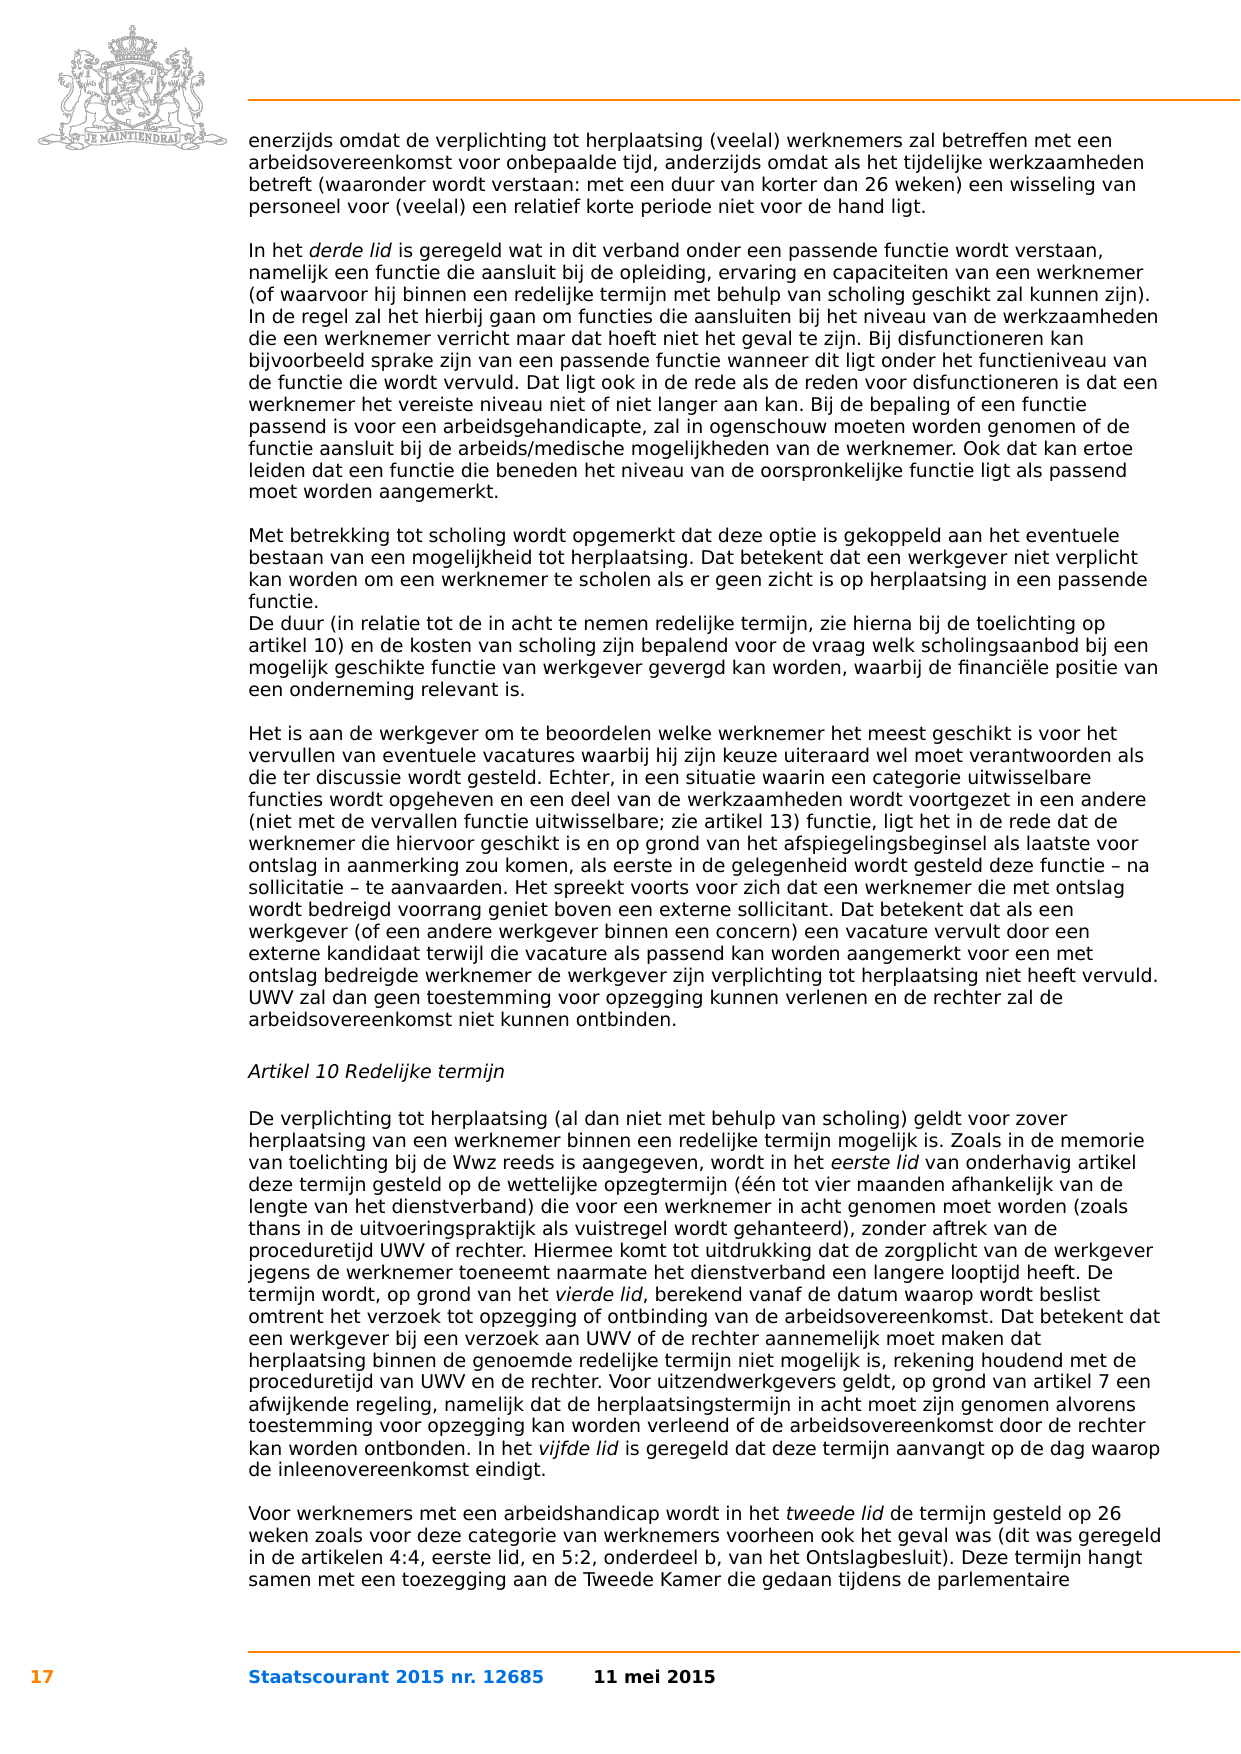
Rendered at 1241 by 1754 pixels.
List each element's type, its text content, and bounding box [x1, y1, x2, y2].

text Voor werknemers met een arbeidshandicap wordt in het tweede lid de termijn gesteld op 26 weken zoals voor deze categorie van werknemers voorheen ook het geval was (dit was geregeld in de artikelen 4:4, eerste lid, en 5:2, onderdeel b, van het Ontslagbesluit). Deze termijn hangt samen met een toezegging aan de Tweede Kamer die gedaan tijdens de parlementaire [248, 1503, 1163, 1591]
text De duur (in relatie tot de in acht te nemen redelijke termijn, zie hierna bij de toelichting op artikel 10) en de kosten van scholing zijn bepalend voor de vraag welk scholingsaanbod bij een mogelijk geschikte functie van werkgever gevergd kan worden, waarbij de financiële positie van een onderneming relevant is. [248, 613, 1163, 701]
picture [38, 25, 227, 150]
text Met betrekking tot scholing wordt opgemerkt dat deze optie is gekoppeld aan het eventuele bestaan van een mogelijkheid tot herplaatsing. Dat betekent dat een werkgever niet verplicht kan worden om een werknemer te scholen als er geen zicht is op herplaatsing in een passende functie. [248, 525, 1163, 613]
subtitle Artikel 10 Redelijke termijn [248, 1061, 1163, 1083]
text enerzijds omdat de verplichting tot herplaatsing (veelal) werknemers zal betreffen met een arbeidsovereenkomst voor onbepaalde tijd, anderzijds omdat als het tijdelijke werkzaamheden betreft (waaronder wordt verstaan: met een duur van korter dan 26 weken) een wisseling van personeel voor (veelal) een relatief korte periode niet voor de hand ligt. [248, 130, 1163, 218]
text De verplichting tot herplaatsing (al dan niet met behulp van scholing) geldt voor zover herplaatsing van een werknemer binnen een redelijke termijn mogelijk is. Zoals in de memorie van toelichting bij de Wwz reeds is aangegeven, wordt in het eerste lid van onderhavig artikel deze termijn gesteld op de wettelijke opzegtermijn (één tot vier maanden afhankelijk van de lengte van het dienstverband) die voor een werknemer in acht genomen moet worden (zoals thans in de uitvoeringspraktijk als vuistregel wordt gehanteerd), zonder aftrek van de proceduretijd UWV of rechter. Hiermee komt tot uitdrukking dat de zorgplicht van de werkgever jegens de werknemer toeneemt naarmate het dienstverband een langere looptijd heeft. De termijn wordt, op grond van het vierde lid, berekend vanaf de datum waarop wordt beslist omtrent het verzoek tot opzegging of ontbinding van de arbeidsovereenkomst. Dat betekent dat een werkgever bij een verzoek aan UWV of de rechter aannemelijk moet maken dat herplaatsing binnen de genoemde redelijke termijn niet mogelijk is, rekening houdend met de proceduretijd van UWV en de rechter. Voor uitzendwerkgevers geldt, op grond van artikel 7 een afwijkende regeling, namelijk dat de herplaatsingstermijn in acht moet zijn genomen alvorens toestemming voor opzegging kan worden verleend of de arbeidsovereenkomst door de rechter kan worden ontbonden. In het vijfde lid is geregeld dat deze termijn aanvangt op de dag waarop de inleenovereenkomst eindigt. [248, 1108, 1163, 1481]
text In het derde lid is geregeld wat in dit verband onder een passende functie wordt verstaan, namelijk een functie die aansluit bij de opleiding, ervaring en capaciteiten van een werknemer (of waarvoor hij binnen een redelijke termijn met behulp van scholing geschikt zal kunnen zijn). In de regel zal het hierbij gaan om functies die aansluiten bij het niveau van de werkzaamheden die een werknemer verricht maar dat hoeft niet het geval te zijn. Bij disfunctioneren kan bijvoorbeeld sprake zijn van een passende functie wanneer dit ligt onder het functieniveau van de functie die wordt vervuld. Dat ligt ook in de rede als de reden voor disfunctioneren is dat een werknemer het vereiste niveau niet of niet langer aan kan. Bij de bepaling of een functie passend is voor een arbeidsgehandicapte, zal in ogenschouw moeten worden genomen of de functie aansluit bij de arbeids/medische mogelijkheden van de werknemer. Ook dat kan ertoe leiden dat een functie die beneden het niveau van de oorspronkelijke functie ligt als passend moet worden aangemerkt. [248, 240, 1163, 503]
text Het is aan de werkgever om te beoordelen welke werknemer het meest geschikt is voor het vervullen van eventuele vacatures waarbij hij zijn keuze uiteraard wel moet verantwoorden als die ter discussie wordt gesteld. Echter, in een situatie waarin een categorie uitwisselbare functies wordt opgeheven en een deel van de werkzaamheden wordt voortgezet in een andere (niet met de vervallen functie uitwisselbare; zie artikel 13) functie, ligt het in de rede dat de werknemer die hiervoor geschikt is en op grond van het afspiegelingsbeginsel als laatste voor ontslag in aanmerking zou komen, als eerste in de gelegenheid wordt gesteld deze functie – na sollicitatie – te aanvaarden. Het spreekt voorts voor zich dat een werknemer die met ontslag wordt bedreigd voorrang geniet boven een externe sollicitant. Dat betekent dat als een werkgever (of een andere werkgever binnen een concern) een vacature vervult door een externe kandidaat terwijl die vacature als passend kan worden aangemerkt voor een met ontslag bedreigde werknemer de werkgever zijn verplichting tot herplaatsing niet heeft vervuld. UWV zal dan geen toestemming voor opzegging kunnen verlenen en de rechter zal de arbeidsovereenkomst niet kunnen ontbinden. [248, 723, 1163, 1031]
